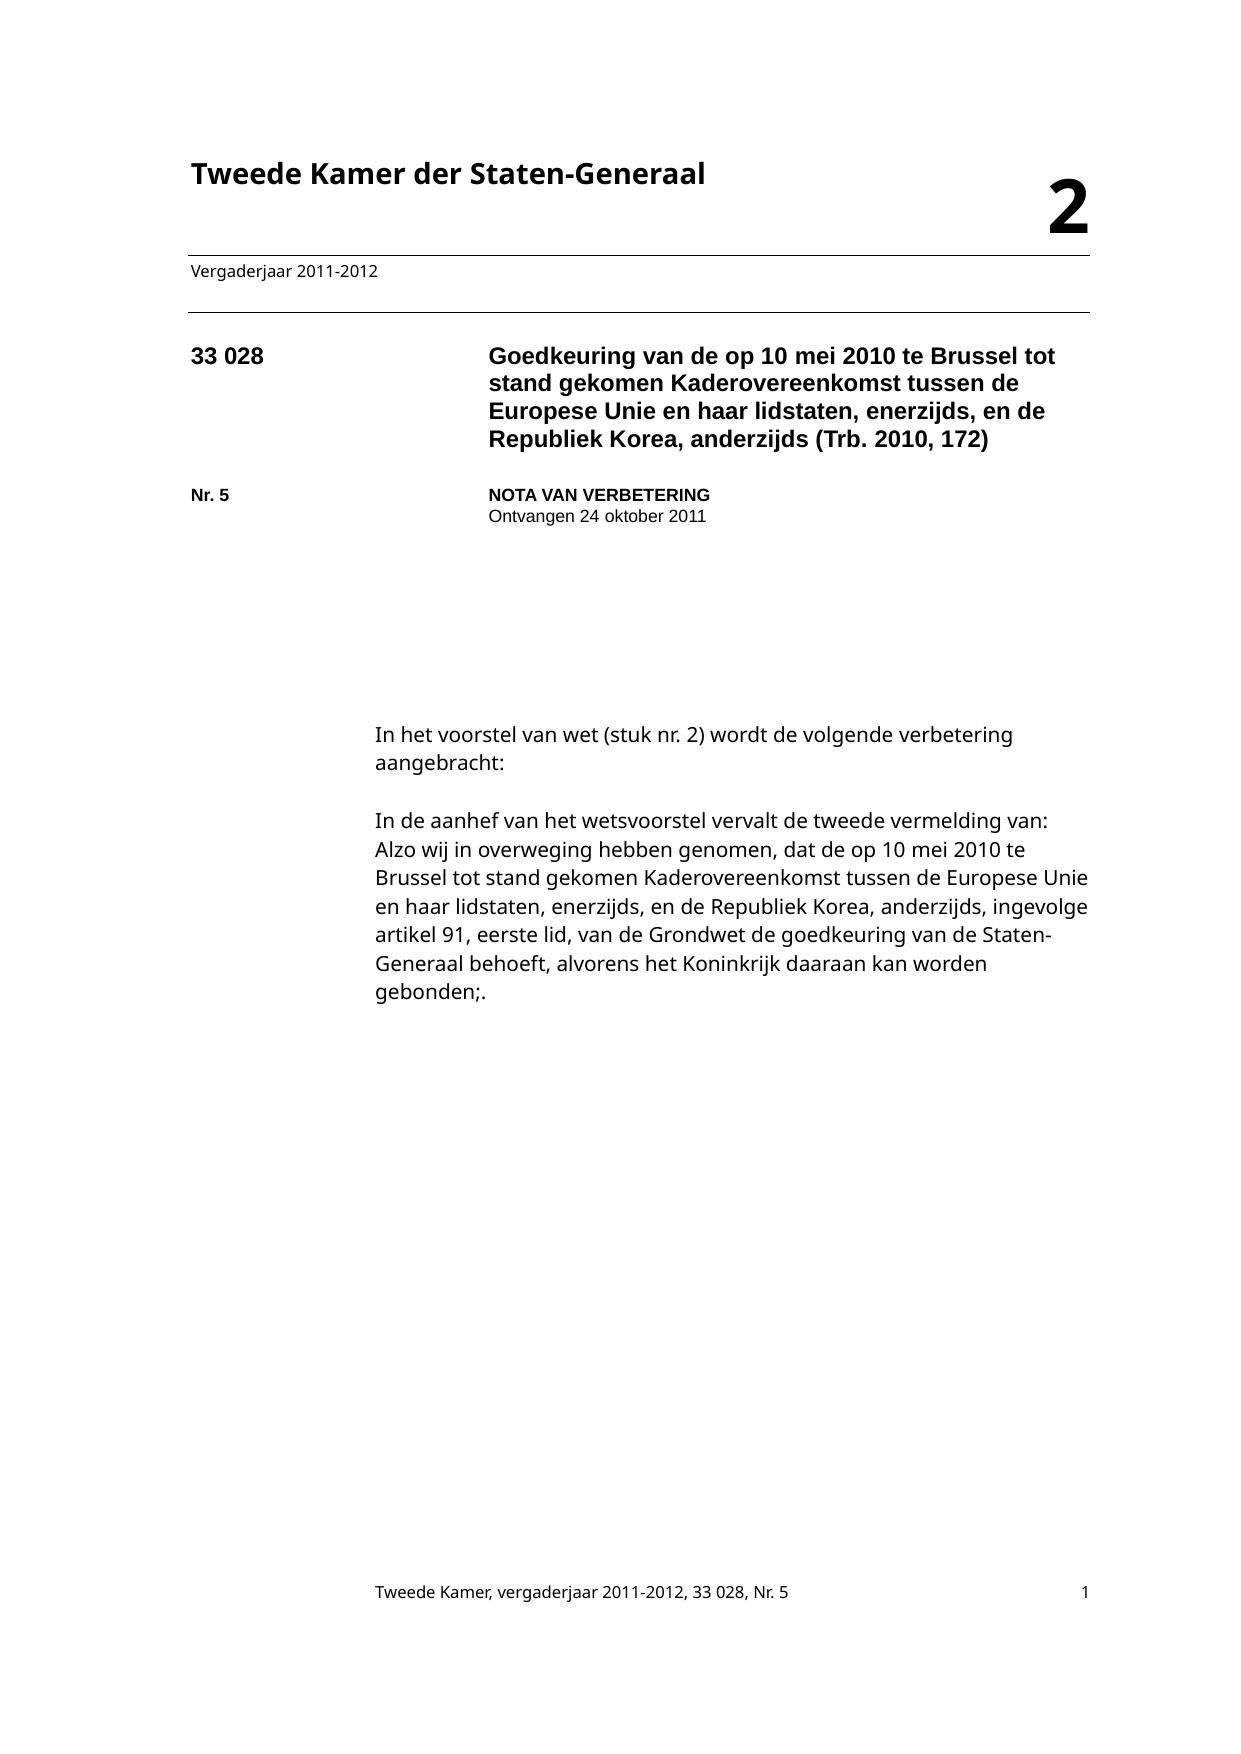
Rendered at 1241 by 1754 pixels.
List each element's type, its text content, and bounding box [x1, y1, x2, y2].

table_cell Nr. 5 [188, 482, 485, 601]
text In het voorstel van wet (stuk nr. 2) wordt de volgende verbetering aangebracht: [375, 720, 1090, 777]
table_cell [188, 313, 485, 339]
table_cell Goedkeuring van de op 10 mei 2010 te Brussel tot stand gekomen Kaderovereenkomst tussen de Europese Unie en haar lidstaten, enerzijds, en de Republiek Korea, anderzijds (Trb. 2010, 172) [485, 339, 1090, 482]
table_cell [485, 313, 1090, 339]
table_cell [485, 256, 1090, 312]
table_cell Vergaderjaar 2011-2012 [188, 256, 485, 312]
text Alzo wij in overweging hebben genomen, dat de op 10 mei 2010 te Brussel tot stand gekomen Kaderovereenkomst tussen de Europese Unie en haar lidstaten, enerzijds, en de Republiek Korea, anderzijds, ingevolge artikel 91, eerste lid, van de Grondwet de goedkeuring van de Staten-Generaal behoeft, alvorens het Koninkrijk daaraan kan worden gebonden;. [375, 835, 1090, 1006]
table_cell 33 028 [188, 339, 485, 482]
table_header Tweede Kamer der Staten-Generaal [188, 150, 909, 255]
table_cell NOTA VAN VERBETERING Ontvangen 24 oktober 2011 [485, 482, 1090, 601]
text In de aanhef van het wetsvoorstel vervalt de tweede vermelding van: [375, 807, 1090, 835]
table_header 2 [910, 150, 1090, 255]
